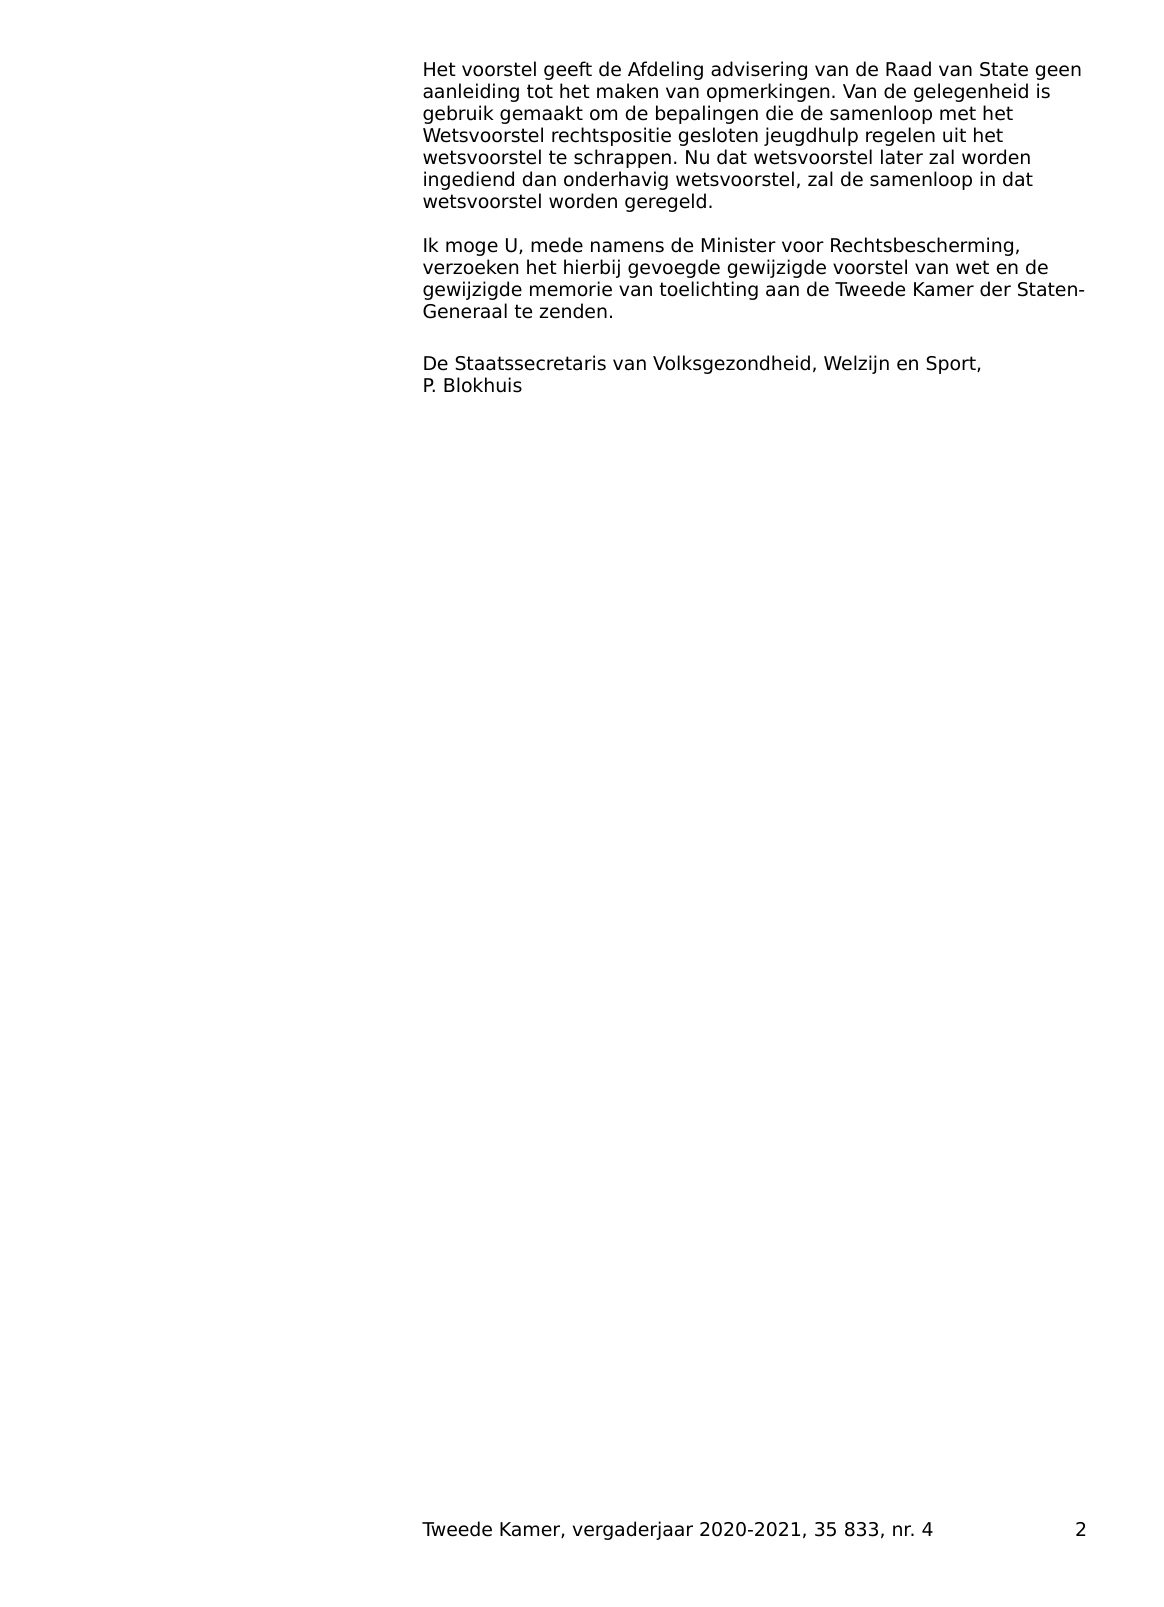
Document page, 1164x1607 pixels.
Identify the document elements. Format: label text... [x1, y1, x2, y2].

text Ik moge U, mede namens de Minister voor Rechtsbescherming, verzoeken het hierbij gevoegde gewijzigde voorstel van wet en de gewijzigde memorie van toelichting aan de Tweede Kamer der Staten-Generaal te zenden. [422, 235, 1087, 323]
text De Staatssecretaris van Volksgezondheid, Welzijn en Sport, P. Blokhuis [422, 353, 1087, 397]
text Het voorstel geeft de Afdeling advisering van de Raad van State geen aanleiding tot het maken van opmerkingen. Van de gelegenheid is gebruik gemaakt om de bepalingen die de samenloop met het Wetsvoorstel rechtspositie gesloten jeugdhulp regelen uit het wetsvoorstel te schrappen. Nu dat wetsvoorstel later zal worden ingediend dan onderhavig wetsvoorstel, zal de samenloop in dat wetsvoorstel worden geregeld. [422, 59, 1087, 213]
